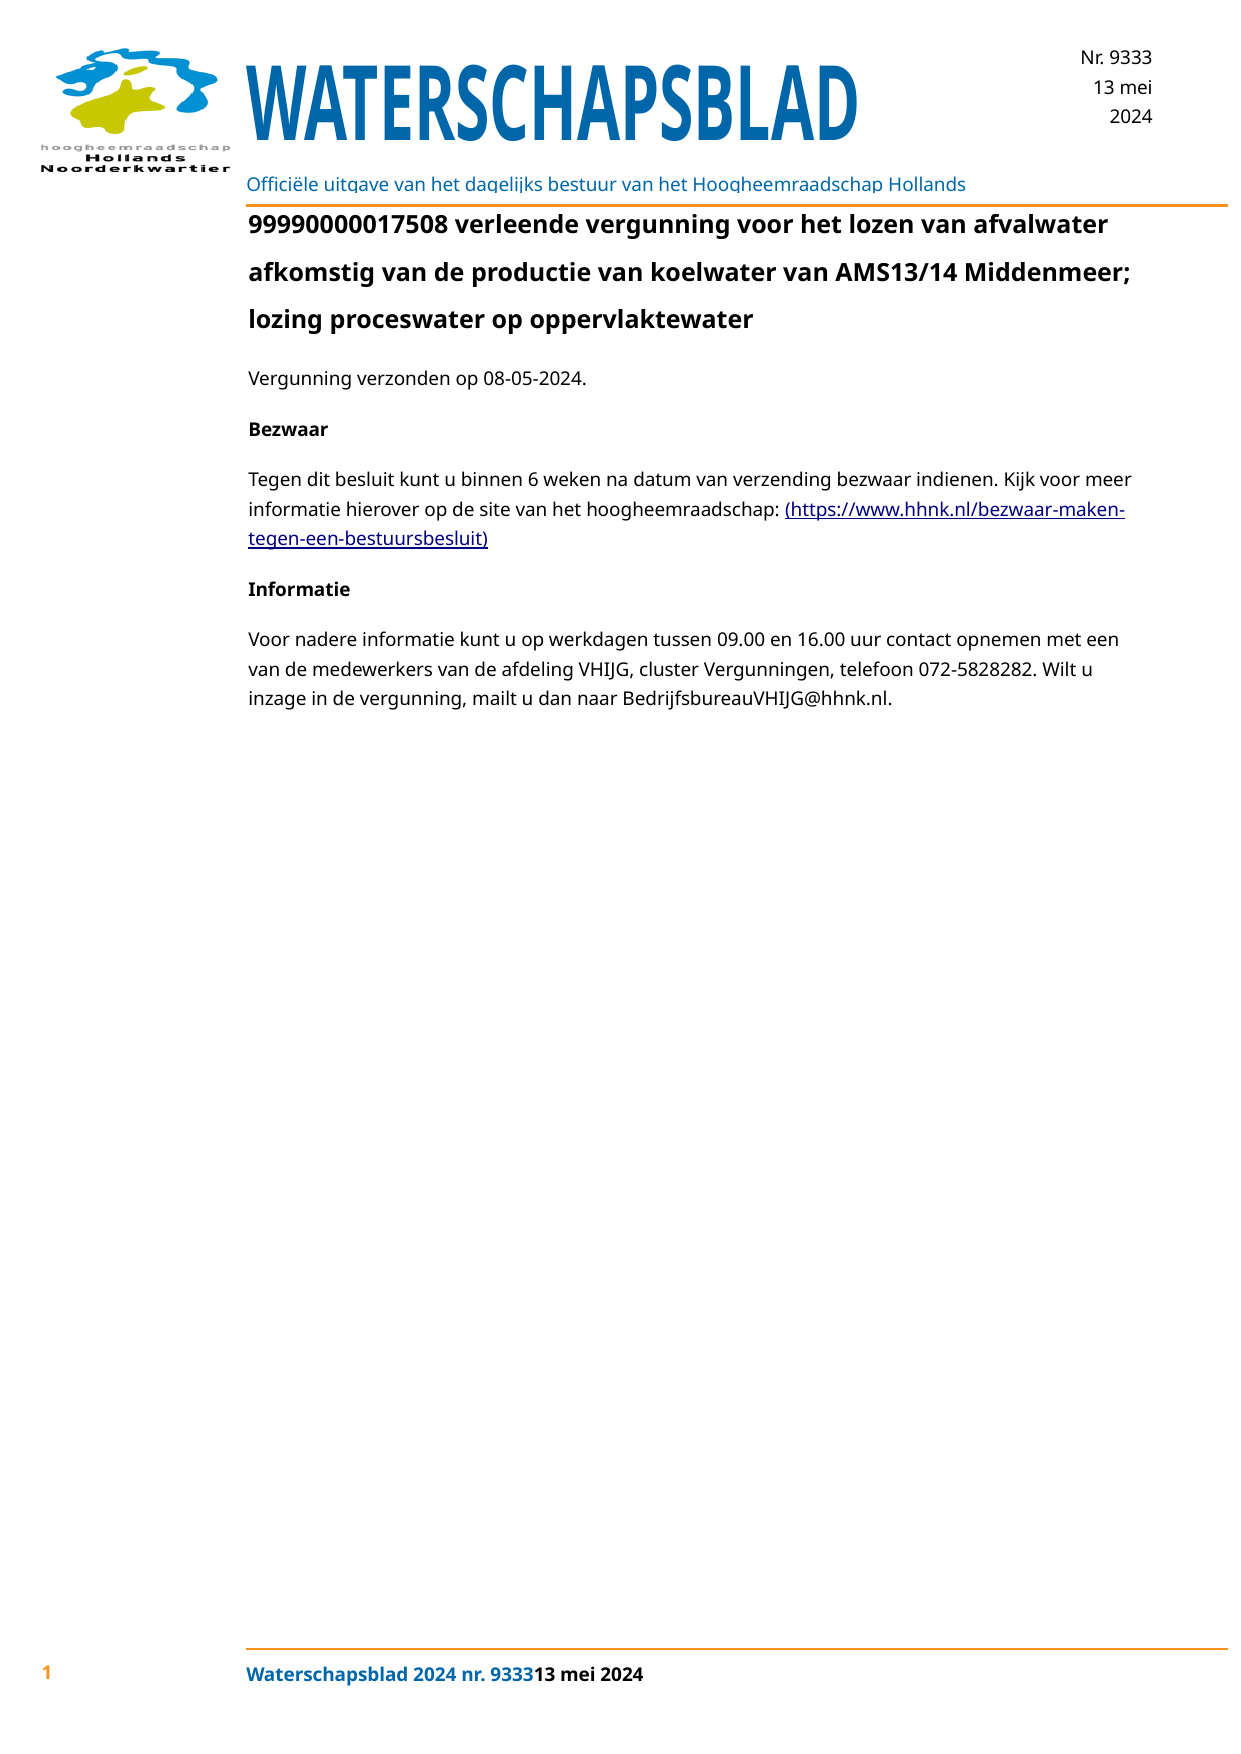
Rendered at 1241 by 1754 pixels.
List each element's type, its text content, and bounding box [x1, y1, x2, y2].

text Bezwaar [248, 416, 1152, 442]
text Vergunning verzonden op 08-05-2024. [248, 366, 1152, 391]
text Voor nadere informatie kunt u op werkdagen tussen 09.00 en 16.00 uur contact opnemen met een van de medewerkers van de afdeling VHIJG, cluster Vergunningen, telefoon 072-5828282. Wilt u inzage in de vergunning, mailt u dan naar BedrijfsbureauVHIJG@hhnk.nl. [248, 626, 1152, 711]
text Tegen dit besluit kunt u binnen 6 weken na datum van verzending bezwaar indienen. Kijk voor meer informatie hierover op de site van het hoogheemraadschap: (https://www.hhnk.nl/bezwaar-maken-tegen-een-bestuursbesluit) [248, 466, 1152, 551]
text Informatie [248, 576, 1152, 602]
text 99990000017508 verleende vergunning voor het lozen van afvalwater afkomstig van de productie van koelwater van AMS13/14 Middenmeer; lozing proceswater op oppervlaktewater [248, 207, 1152, 336]
picture [41, 47, 231, 172]
